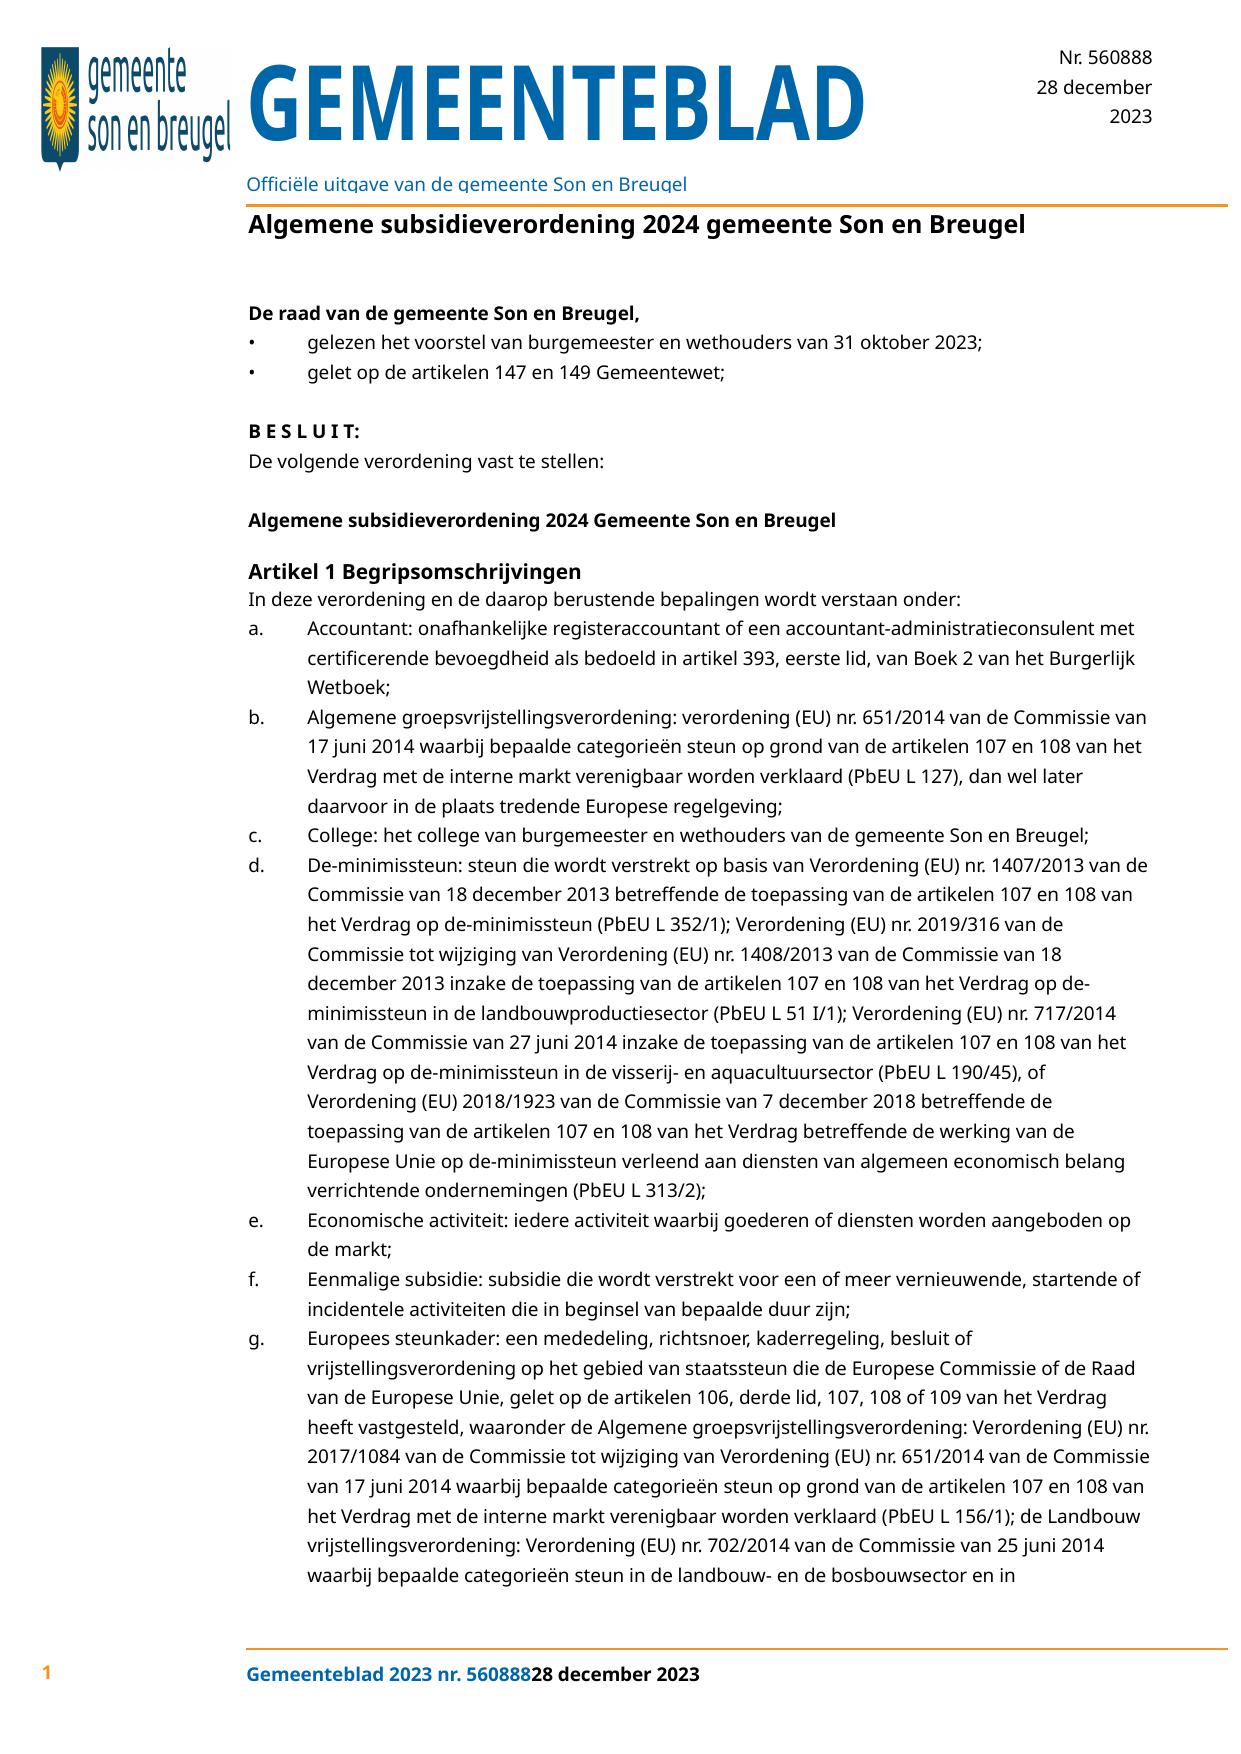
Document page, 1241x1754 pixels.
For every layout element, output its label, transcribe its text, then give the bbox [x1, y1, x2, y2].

text Algemene subsidieverordening 2024 Gemeente Son en Breugel [248, 507, 1152, 533]
list gelet op de artikelen 147 en 149 Gemeentewet; [248, 359, 1152, 385]
list gelezen het voorstel van burgemeester en wethouders van 31 oktober 2023; [248, 329, 1152, 355]
text De raad van de gemeente Son en Breugel, [248, 300, 1152, 326]
list Eenmalige subsidie: subsidie die wordt verstrekt voor een of meer vernieuwende, startende of incidentele activiteiten die in beginsel van bepaalde duur zijn; [248, 1266, 1152, 1322]
list Accountant: onafhankelijke registeraccountant of een accountant-administratieconsulent met certificerende bevoegdheid als bedoeld in artikel 393, eerste lid, van Boek 2 van het Burgerlijk Wetboek; [248, 615, 1152, 700]
list Algemene groepsvrijstellingsverordening: verordening (EU) nr. 651/2014 van de Commissie van 17 juni 2014 waarbij bepaalde categorieën steun op grond van de artikelen 107 en 108 van het Verdrag met de interne markt verenigbaar worden verklaard (PbEU L 127), dan wel later daarvoor in de plaats tredende Europese regelgeving; [248, 704, 1152, 819]
list Economische activiteit: iedere activiteit waarbij goederen of diensten worden aangeboden op de markt; [248, 1207, 1152, 1262]
text B E S L U I T: [248, 418, 1152, 444]
text In deze verordening en de daarop berustende bepalingen wordt verstaan onder: [248, 586, 1152, 612]
list De-minimissteun: steun die wordt verstrekt op basis van Verordening (EU) nr. 1407/2013 van de Commissie van 18 december 2013 betreffende de toepassing van de artikelen 107 en 108 van het Verdrag op de-minimissteun (PbEU L 352/1); Verordening (EU) nr. 2019/316 van de Commissie tot wijziging van Verordening (EU) nr. 1408/2013 van de Commissie van 18 december 2013 inzake de toepassing van de artikelen 107 en 108 van het Verdrag op de-minimissteun in de landbouwproductiesector (PbEU L 51 I/1); Verordening (EU) nr. 717/2014 van de Commissie van 27 juni 2014 inzake de toepassing van de artikelen 107 en 108 van het Verdrag op de-minimissteun in de visserij- en aquacultuursector (PbEU L 190/45), of Verordening (EU) 2018/1923 van de Commissie van 7 december 2018 betreffende de toepassing van de artikelen 107 en 108 van het Verdrag betreffende de werking van de Europese Unie op de-minimissteun verleend aan diensten van algemeen economisch belang verrichtende ondernemingen (PbEU L 313/2); [248, 852, 1152, 1203]
picture [41, 47, 231, 172]
list Europees steunkader: een mededeling, richtsnoer, kaderregeling, besluit of vrijstellingsverordening op het gebied van staatssteun die de Europese Commissie of de Raad van de Europese Unie, gelet op de artikelen 106, derde lid, 107, 108 of 109 van het Verdrag heeft vastgesteld, waaronder de Algemene groepsvrijstellingsverordening: Verordening (EU) nr. 2017/1084 van de Commissie tot wijziging van Verordening (EU) nr. 651/2014 van de Commissie van 17 juni 2014 waarbij bepaalde categorieën steun op grond van de artikelen 107 en 108 van het Verdrag met de interne markt verenigbaar worden verklaard (PbEU L 156/1); de Landbouw vrijstellingsverordening: Verordening (EU) nr. 702/2014 van de Commissie van 25 juni 2014 waarbij bepaalde categorieën steun in de landbouw- en de bosbouwsector en in [248, 1325, 1152, 1588]
text Algemene subsidieverordening 2024 gemeente Son en Breugel [248, 207, 1152, 241]
text Artikel 1 Begripsomschrijvingen [248, 557, 1152, 586]
text De volgende verordening vast te stellen: [248, 448, 1152, 473]
list College: het college van burgemeester en wethouders van de gemeente Son en Breugel; [248, 822, 1152, 848]
